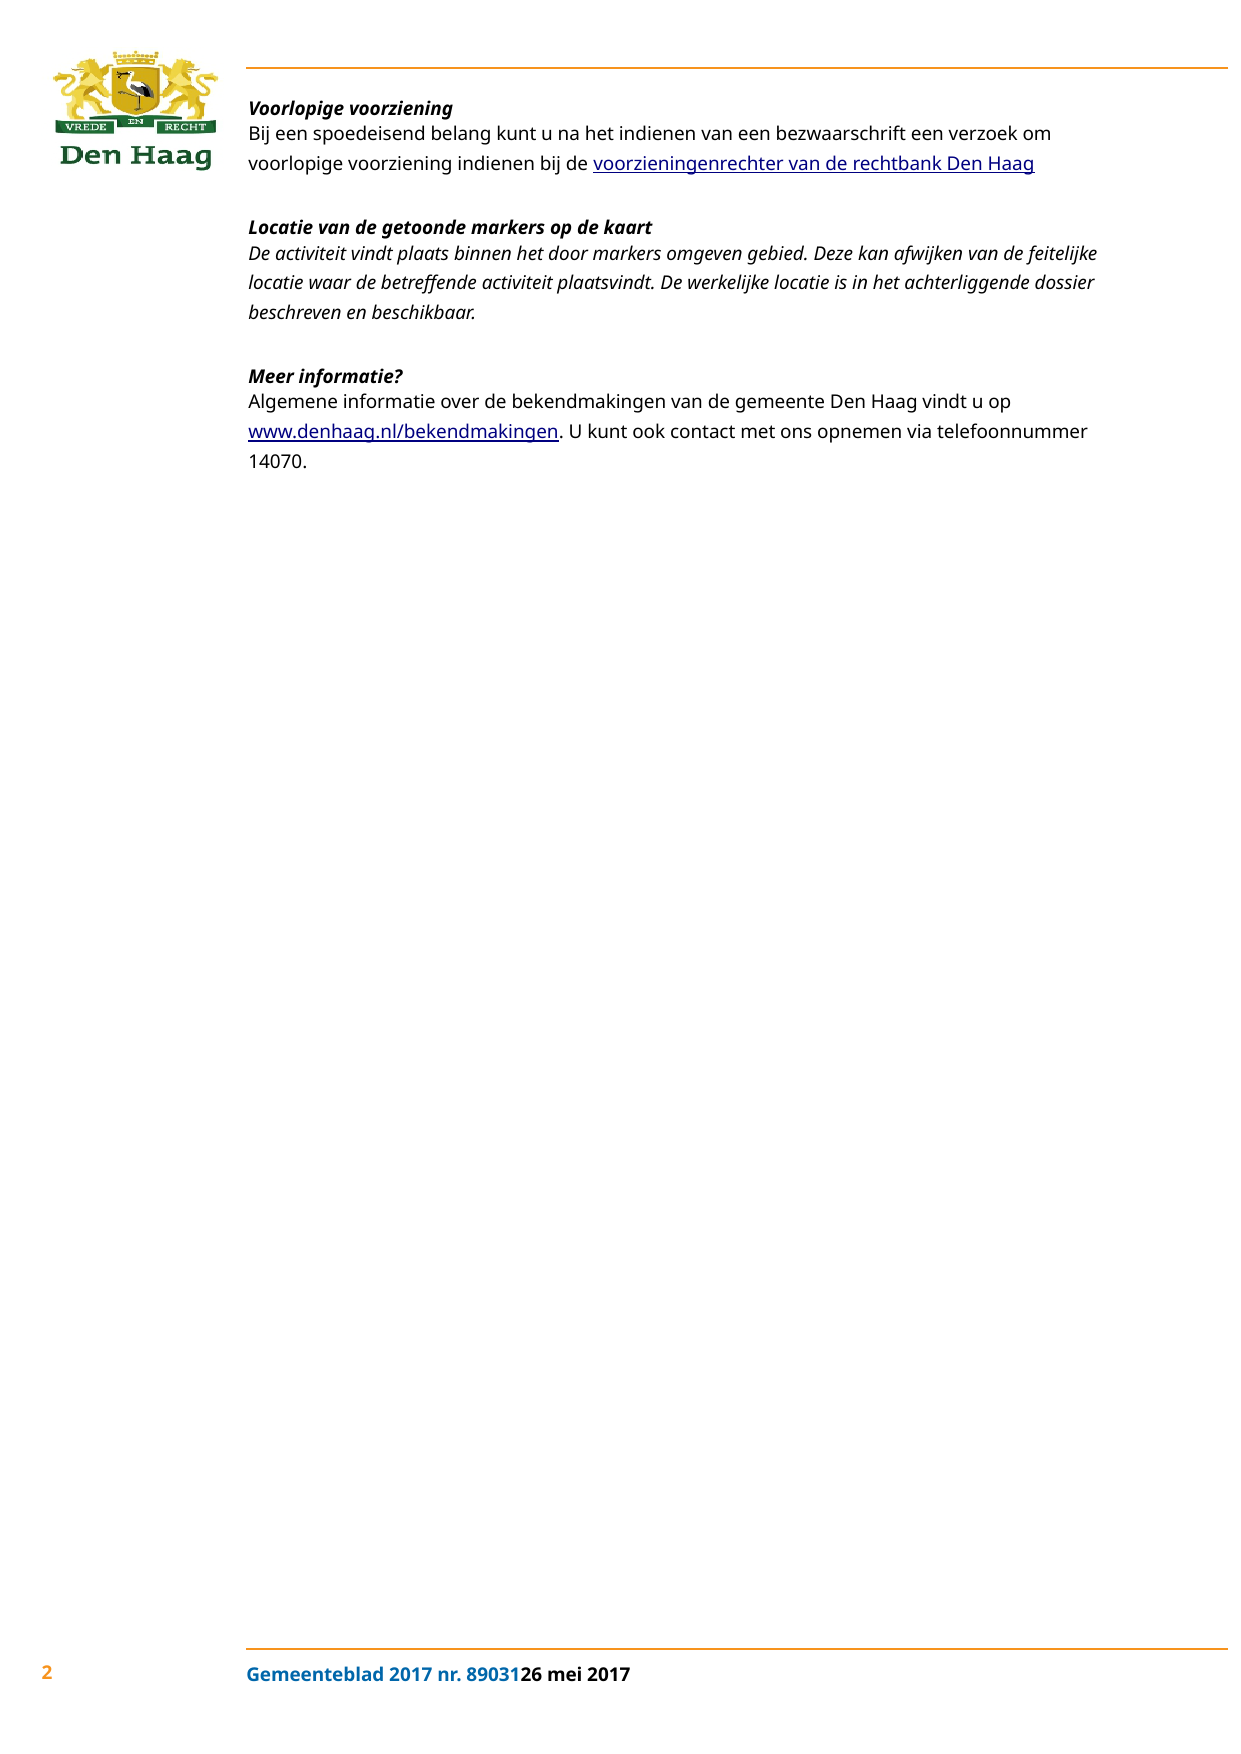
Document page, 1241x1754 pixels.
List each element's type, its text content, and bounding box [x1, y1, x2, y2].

text Bij een spoedeisend belang kunt u na het indienen van een bezwaarschrift een verzoek om voorlopige voorziening indienen bij de voorzieningenrechter van de rechtbank Den Haag [248, 121, 1152, 176]
text Meer informatie? [248, 363, 1152, 389]
text De activiteit vindt plaats binnen het door markers omgeven gebied. Deze kan afwijken van de feitelijke locatie waar de betreffende activiteit plaatsvindt. De werkelijke locatie is in het achterliggende dossier beschreven en beschikbaar. [248, 240, 1152, 325]
text Voorlopige voorziening [248, 95, 1152, 121]
text Algemene informatie over de bekendmakingen van de gemeente Den Haag vindt u op www.denhaag.nl/bekendmakingen. U kunt ook contact met ons opnemen via telefoonnummer 14070. [248, 389, 1152, 473]
picture [41, 47, 231, 172]
text Locatie van de getoonde markers op de kaart [248, 214, 1152, 240]
